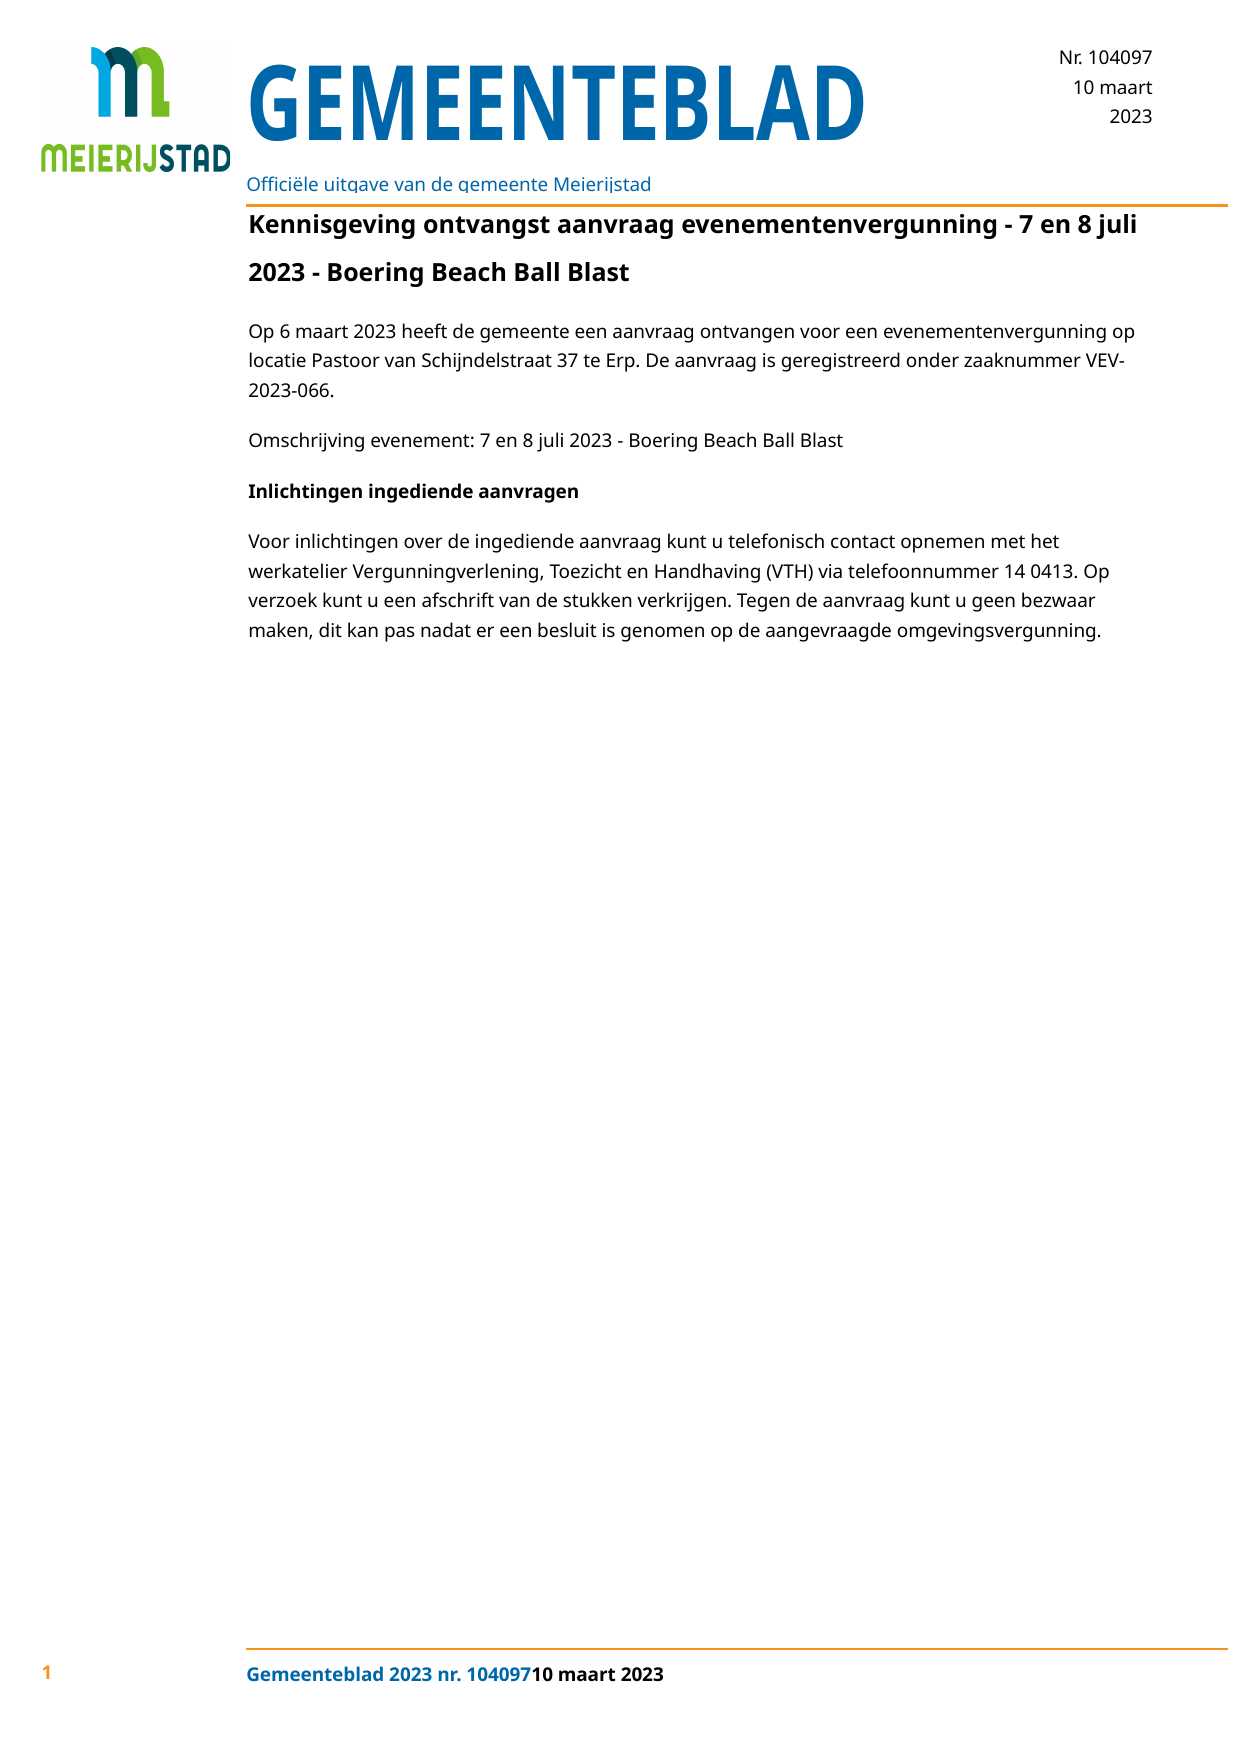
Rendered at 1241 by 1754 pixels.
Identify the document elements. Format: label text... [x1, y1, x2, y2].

text Omschrijving evenement: 7 en 8 juli 2023 - Boering Beach Ball Blast [248, 427, 1152, 453]
text Voor inlichtingen over de ingediende aanvraag kunt u telefonisch contact opnemen met het werkatelier Vergunningverlening, Toezicht en Handhaving (VTH) via telefoonnummer 14 0413. Op verzoek kunt u een afschrift van de stukken verkrijgen. Tegen de aanvraag kunt u geen bezwaar maken, dit kan pas nadat er een besluit is genomen op de aangevraagde omgevingsvergunning. [248, 528, 1152, 643]
text Kennisgeving ontvangst aanvraag evenementenvergunning - 7 en 8 juli 2023 - Boering Beach Ball Blast [248, 207, 1152, 288]
picture [41, 47, 231, 172]
text Op 6 maart 2023 heeft de gemeente een aanvraag ontvangen voor een evenementenvergunning op locatie Pastoor van Schijndelstraat 37 te Erp. De aanvraag is geregistreerd onder zaaknummer VEV-2023-066. [248, 318, 1152, 403]
text Inlichtingen ingediende aanvragen [248, 478, 1152, 504]
